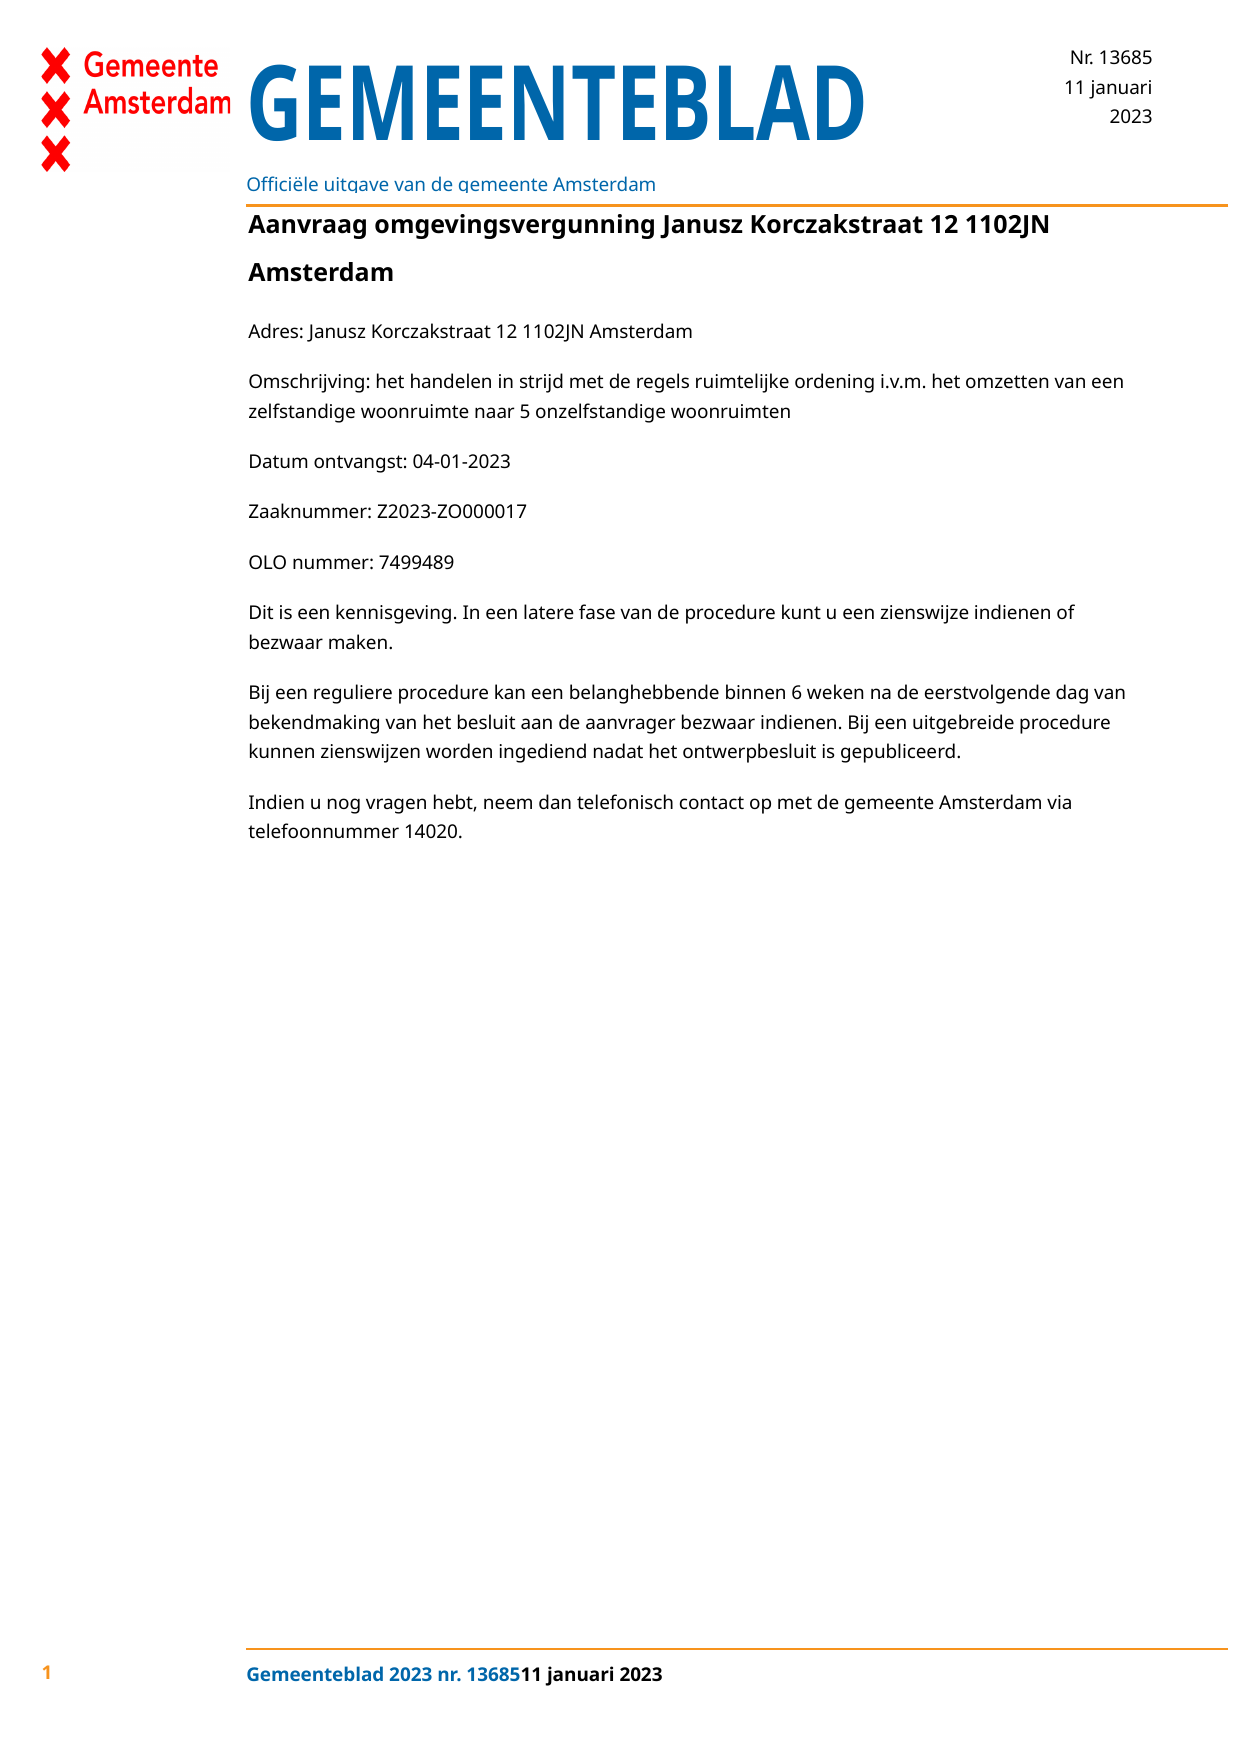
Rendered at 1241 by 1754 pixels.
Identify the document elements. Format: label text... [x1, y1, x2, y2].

text Zaaknummer: Z2023-ZO000017 [248, 499, 1152, 524]
text Indien u nog vragen hebt, neem dan telefonisch contact op met de gemeente Amsterdam via telefoonnummer 14020. [248, 789, 1152, 844]
text OLO nummer: 7499489 [248, 549, 1152, 575]
text Adres: Janusz Korczakstraat 12 1102JN Amsterdam [248, 318, 1152, 344]
picture [41, 47, 231, 172]
text Datum ontvangst: 04-01-2023 [248, 448, 1152, 474]
text Dit is een kennisgeving. In een latere fase van de procedure kunt u een zienswijze indienen of bezwaar maken. [248, 599, 1152, 655]
text Bij een reguliere procedure kan een belanghebbende binnen 6 weken na de eerstvolgende dag van bekendmaking van het besluit aan de aanvrager bezwaar indienen. Bij een uitgebreide procedure kunnen zienswijzen worden ingediend nadat het ontwerpbesluit is gepubliceerd. [248, 679, 1152, 764]
text Aanvraag omgevingsvergunning Janusz Korczakstraat 12 1102JN Amsterdam [248, 207, 1152, 288]
text Omschrijving: het handelen in strijd met de regels ruimtelijke ordening i.v.m. het omzetten van een zelfstandige woonruimte naar 5 onzelfstandige woonruimten [248, 368, 1152, 424]
